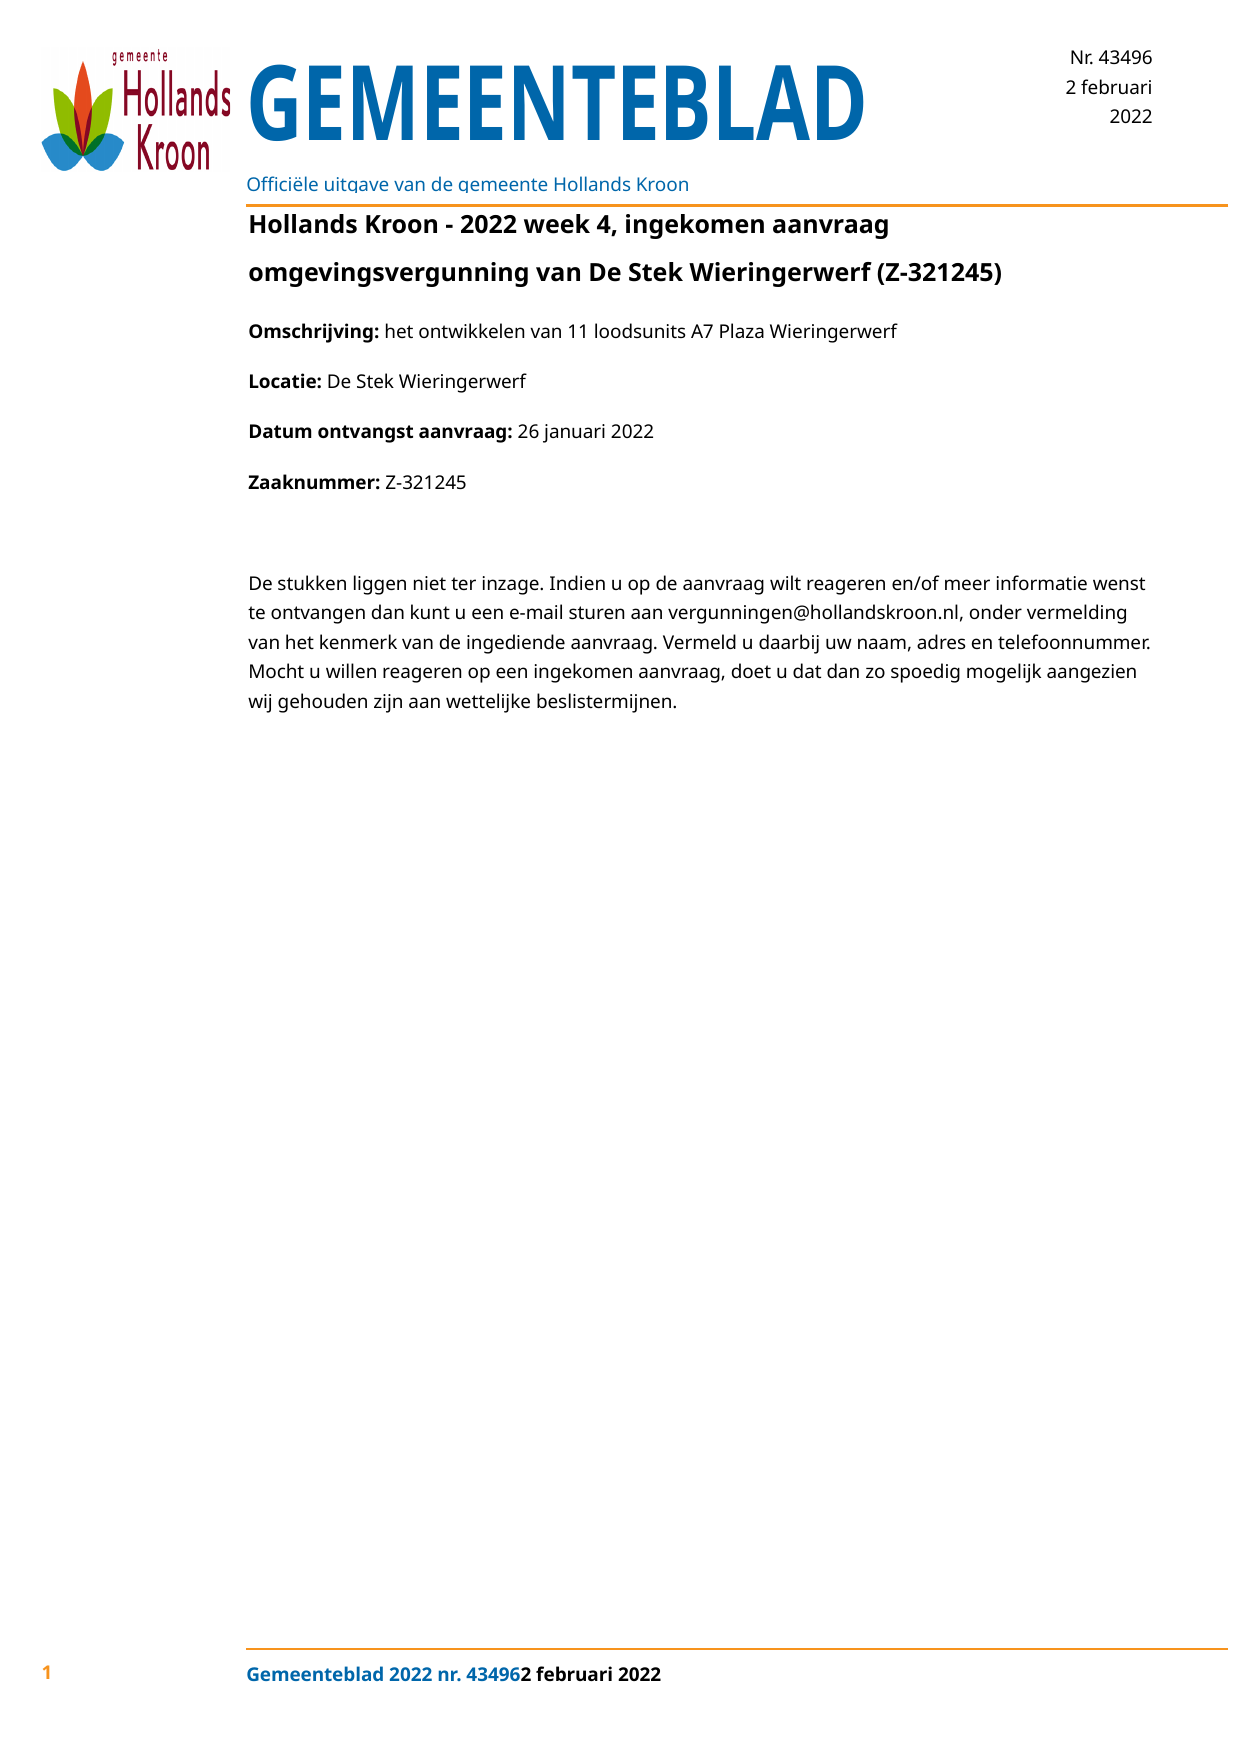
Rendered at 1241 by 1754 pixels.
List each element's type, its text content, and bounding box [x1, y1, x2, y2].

text Omschrijving: het ontwikkelen van 11 loodsunits A7 Plaza Wieringerwerf [248, 318, 1152, 344]
picture [41, 47, 231, 172]
text Zaaknummer: Z-321245 [248, 469, 1152, 495]
text Locatie: De Stek Wieringerwerf [248, 368, 1152, 394]
text De stukken liggen niet ter inzage. Indien u op de aanvraag wilt reageren en/of meer informatie wenst te ontvangen dan kunt u een e-mail sturen aan vergunningen@hollandskroon.nl, onder vermelding van het kenmerk van de ingediende aanvraag. Vermeld u daarbij uw naam, adres en telefoonnummer. Mocht u willen reageren op een ingekomen aanvraag, doet u dat dan zo spoedig mogelijk aangezien wij gehouden zijn aan wettelijke beslistermijnen. [248, 570, 1152, 714]
text Datum ontvangst aanvraag: 26 januari 2022 [248, 419, 1152, 444]
text Hollands Kroon - 2022 week 4, ingekomen aanvraag omgevingsvergunning van De Stek Wieringerwerf (Z-321245) [248, 207, 1152, 288]
